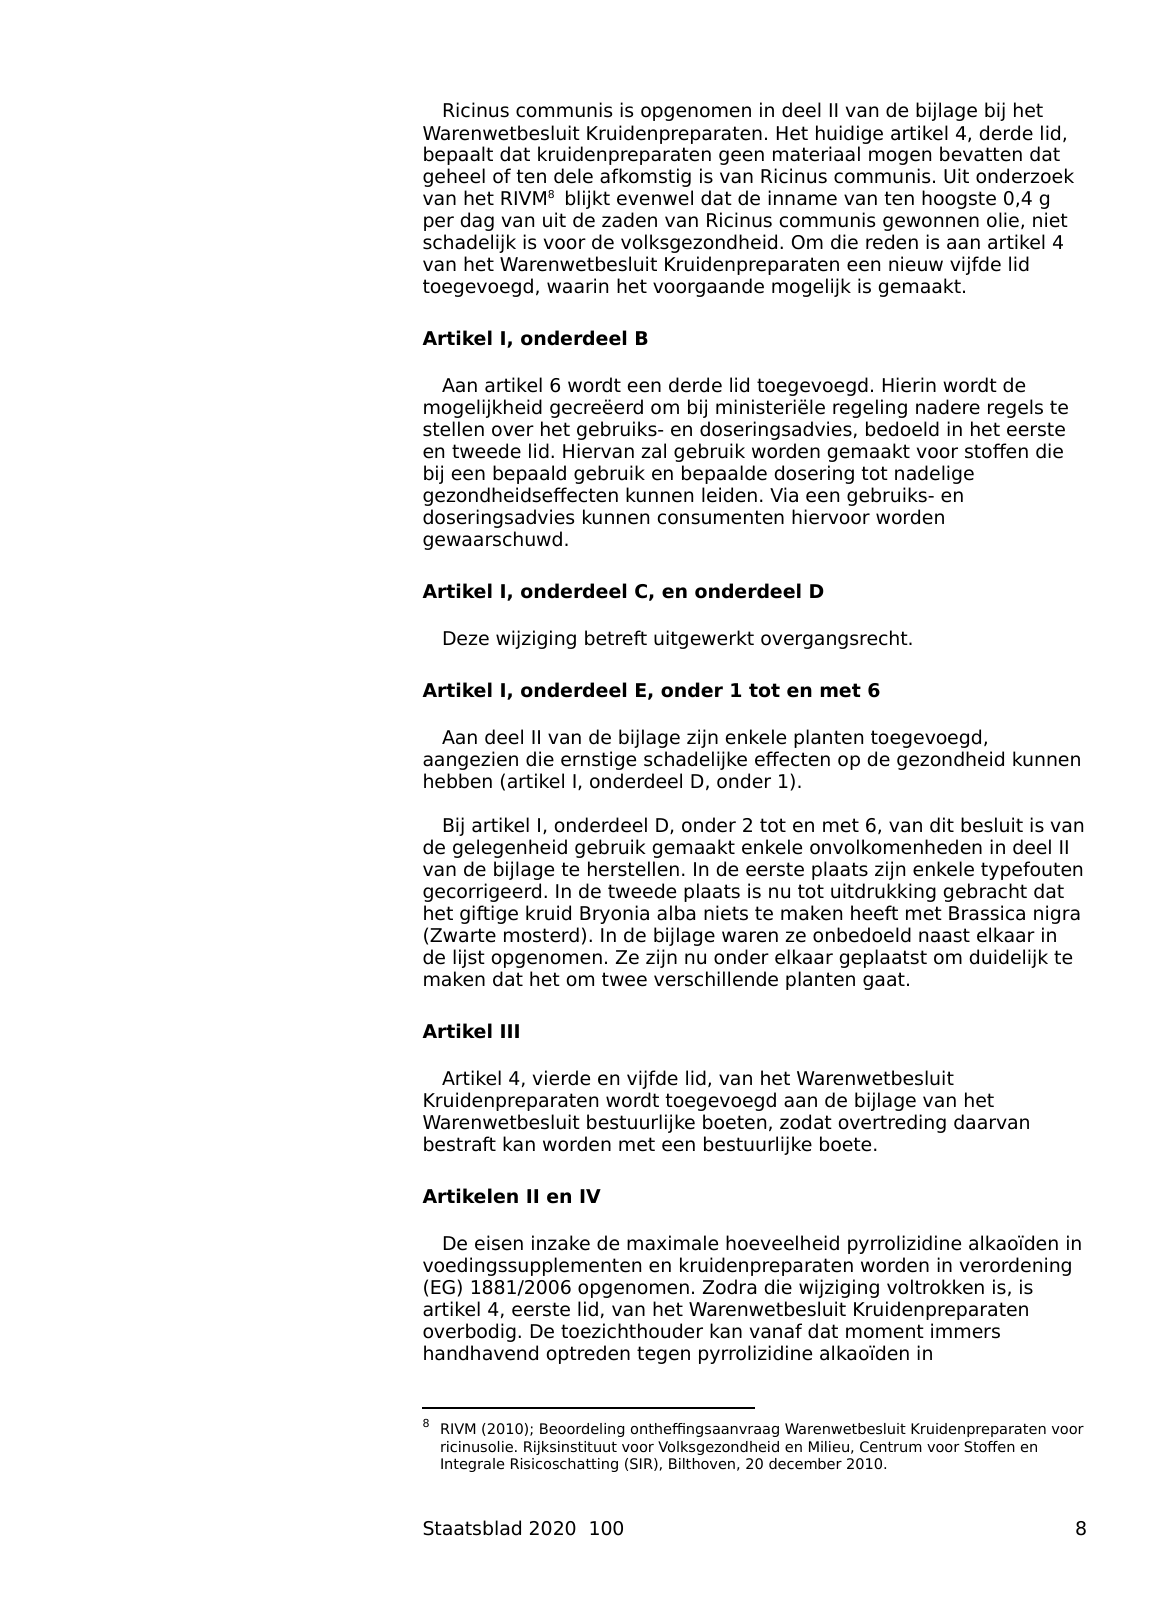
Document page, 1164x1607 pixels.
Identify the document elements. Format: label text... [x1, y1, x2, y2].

text Aan artikel 6 wordt een derde lid toegevoegd. Hierin wordt de mogelijkheid gecreëerd om bij ministeriële regeling nadere regels te stellen over het gebruiks- en doseringsadvies, bedoeld in het eerste en tweede lid. Hiervan zal gebruik worden gemaakt voor stoffen die bij een bepaald gebruik en bepaalde dosering tot nadelige gezondheidseffecten kunnen leiden. Via een gebruiks- en doseringsadvies kunnen consumenten hiervoor worden gewaarschuwd. [422, 375, 1087, 551]
text Ricinus communis is opgenomen in deel II van de bijlage bij het Warenwetbesluit Kruidenpreparaten. Het huidige artikel 4, derde lid, bepaalt dat kruidenpreparaten geen materiaal mogen bevatten dat geheel of ten dele afkomstig is van Ricinus communis. Uit onderzoek van het RIVM blijkt evenwel dat de inname van ten hoogste 0,4 g per dag van uit de zaden van Ricinus communis gewonnen olie, niet schadelijk is voor de volksgezondheid. Om die reden is aan artikel 4 van het Warenwetbesluit Kruidenpreparaten een nieuw vijfde lid toegevoegd, waarin het voorgaande mogelijk is gemaakt. [422, 100, 1087, 298]
subtitle Artikel III [422, 1021, 1087, 1043]
subtitle Artikel I, onderdeel E, onder 1 tot en met 6 [422, 680, 1087, 702]
text RIVM (2010); Beoordeling ontheffingsaanvraag Warenwetbesluit Kruidenpreparaten voor ricinusolie. Rijksinstituut voor Volksgezondheid en Milieu, Centrum voor Stoffen en Integrale Risicoschatting (SIR), Bilthoven, 20 december 2010. [422, 1417, 1087, 1473]
text De eisen inzake de maximale hoeveelheid pyrrolizidine alkaoïden in voedingssupplementen en kruidenpreparaten worden in verordening (EG) 1881/2006 opgenomen. Zodra die wijziging voltrokken is, is artikel 4, eerste lid, van het Warenwetbesluit Kruidenpreparaten overbodig. De toezichthouder kan vanaf dat moment immers handhavend optreden tegen pyrrolizidine alkaoïden in [422, 1233, 1087, 1365]
text Bij artikel I, onderdeel D, onder 2 tot en met 6, van dit besluit is van de gelegenheid gebruik gemaakt enkele onvolkomenheden in deel II van de bijlage te herstellen. In de eerste plaats zijn enkele typefouten gecorrigeerd. In de tweede plaats is nu tot uitdrukking gebracht dat het giftige kruid Bryonia alba niets te maken heeft met Brassica nigra (Zwarte mosterd). In de bijlage waren ze onbedoeld naast elkaar in de lijst opgenomen. Ze zijn nu onder elkaar geplaatst om duidelijk te maken dat het om twee verschillende planten gaat. [422, 815, 1087, 991]
subtitle Artikelen II en IV [422, 1186, 1087, 1208]
text Deze wijziging betreft uitgewerkt overgangsrecht. [422, 628, 1087, 650]
text Artikel 4, vierde en vijfde lid, van het Warenwetbesluit Kruidenpreparaten wordt toegevoegd aan de bijlage van het Warenwetbesluit bestuurlijke boeten, zodat overtreding daarvan bestraft kan worden met een bestuurlijke boete. [422, 1068, 1087, 1156]
subtitle Artikel I, onderdeel B [422, 328, 1087, 350]
text Aan deel II van de bijlage zijn enkele planten toegevoegd, aangezien die ernstige schadelijke effecten op de gezondheid kunnen hebben (artikel I, onderdeel D, onder 1). [422, 727, 1087, 793]
subtitle Artikel I, onderdeel C, en onderdeel D [422, 581, 1087, 603]
